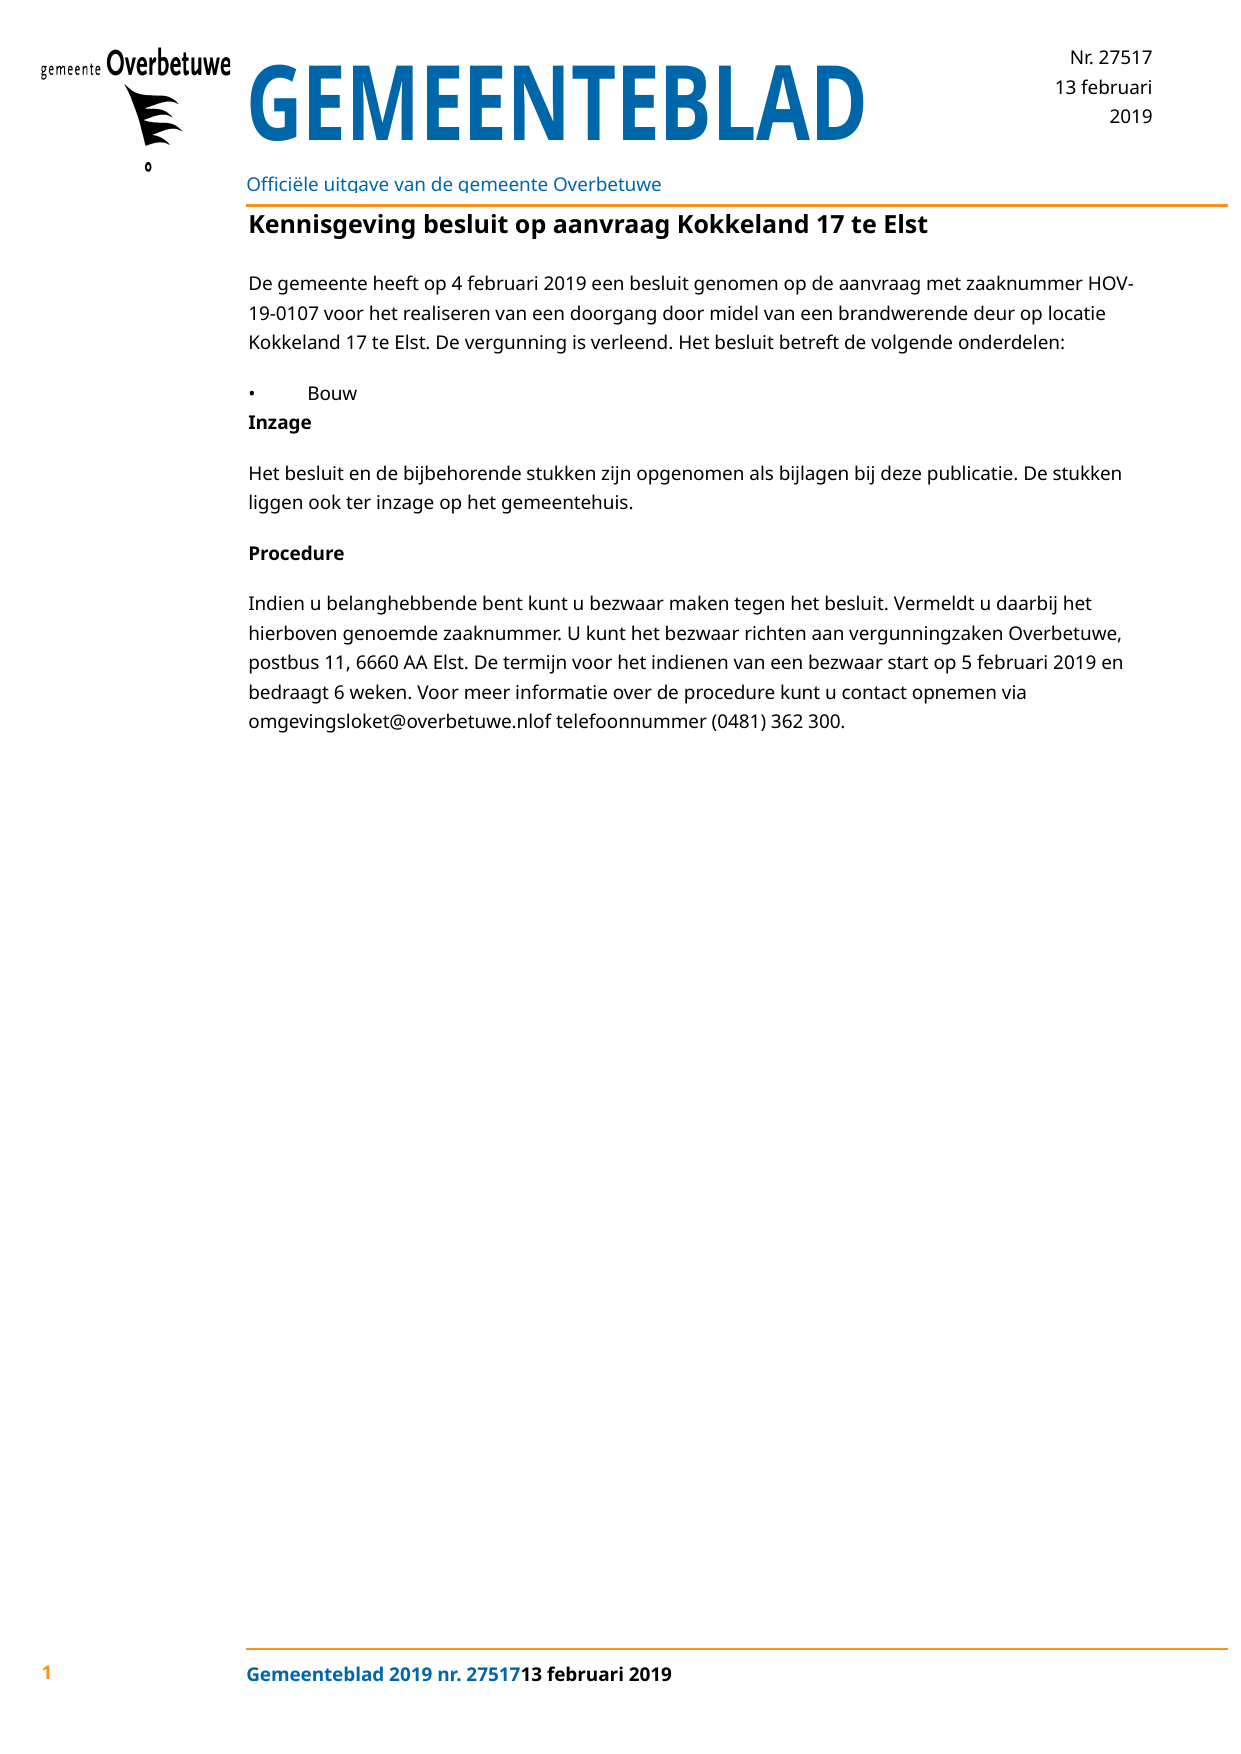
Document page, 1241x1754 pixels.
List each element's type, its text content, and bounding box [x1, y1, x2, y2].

picture [41, 47, 231, 172]
text Procedure [248, 540, 1152, 566]
text Inzage [248, 409, 1152, 435]
text Het besluit en de bijbehorende stukken zijn opgenomen als bijlagen bij deze publicatie. De stukken liggen ook ter inzage op het gemeentehuis. [248, 460, 1152, 515]
list Bouw [248, 380, 1152, 406]
text De gemeente heeft op 4 februari 2019 een besluit genomen op de aanvraag met zaaknummer HOV-19-0107 voor het realiseren van een doorgang door midel van een brandwerende deur op locatie Kokkeland 17 te Elst. De vergunning is verleend. Het besluit betreft de volgende onderdelen: [248, 270, 1152, 355]
text Indien u belanghebbende bent kunt u bezwaar maken tegen het besluit. Vermeldt u daarbij het hierboven genoemde zaaknummer. U kunt het bezwaar richten aan vergunningzaken Overbetuwe, postbus 11, 6660 AA Elst. De termijn voor het indienen van een bezwaar start op 5 februari 2019 en bedraagt 6 weken. Voor meer informatie over de procedure kunt u contact opnemen via omgevingsloket@overbetuwe.nlof telefoonnummer (0481) 362 300. [248, 590, 1152, 734]
text Kennisgeving besluit op aanvraag Kokkeland 17 te Elst [248, 207, 1152, 241]
